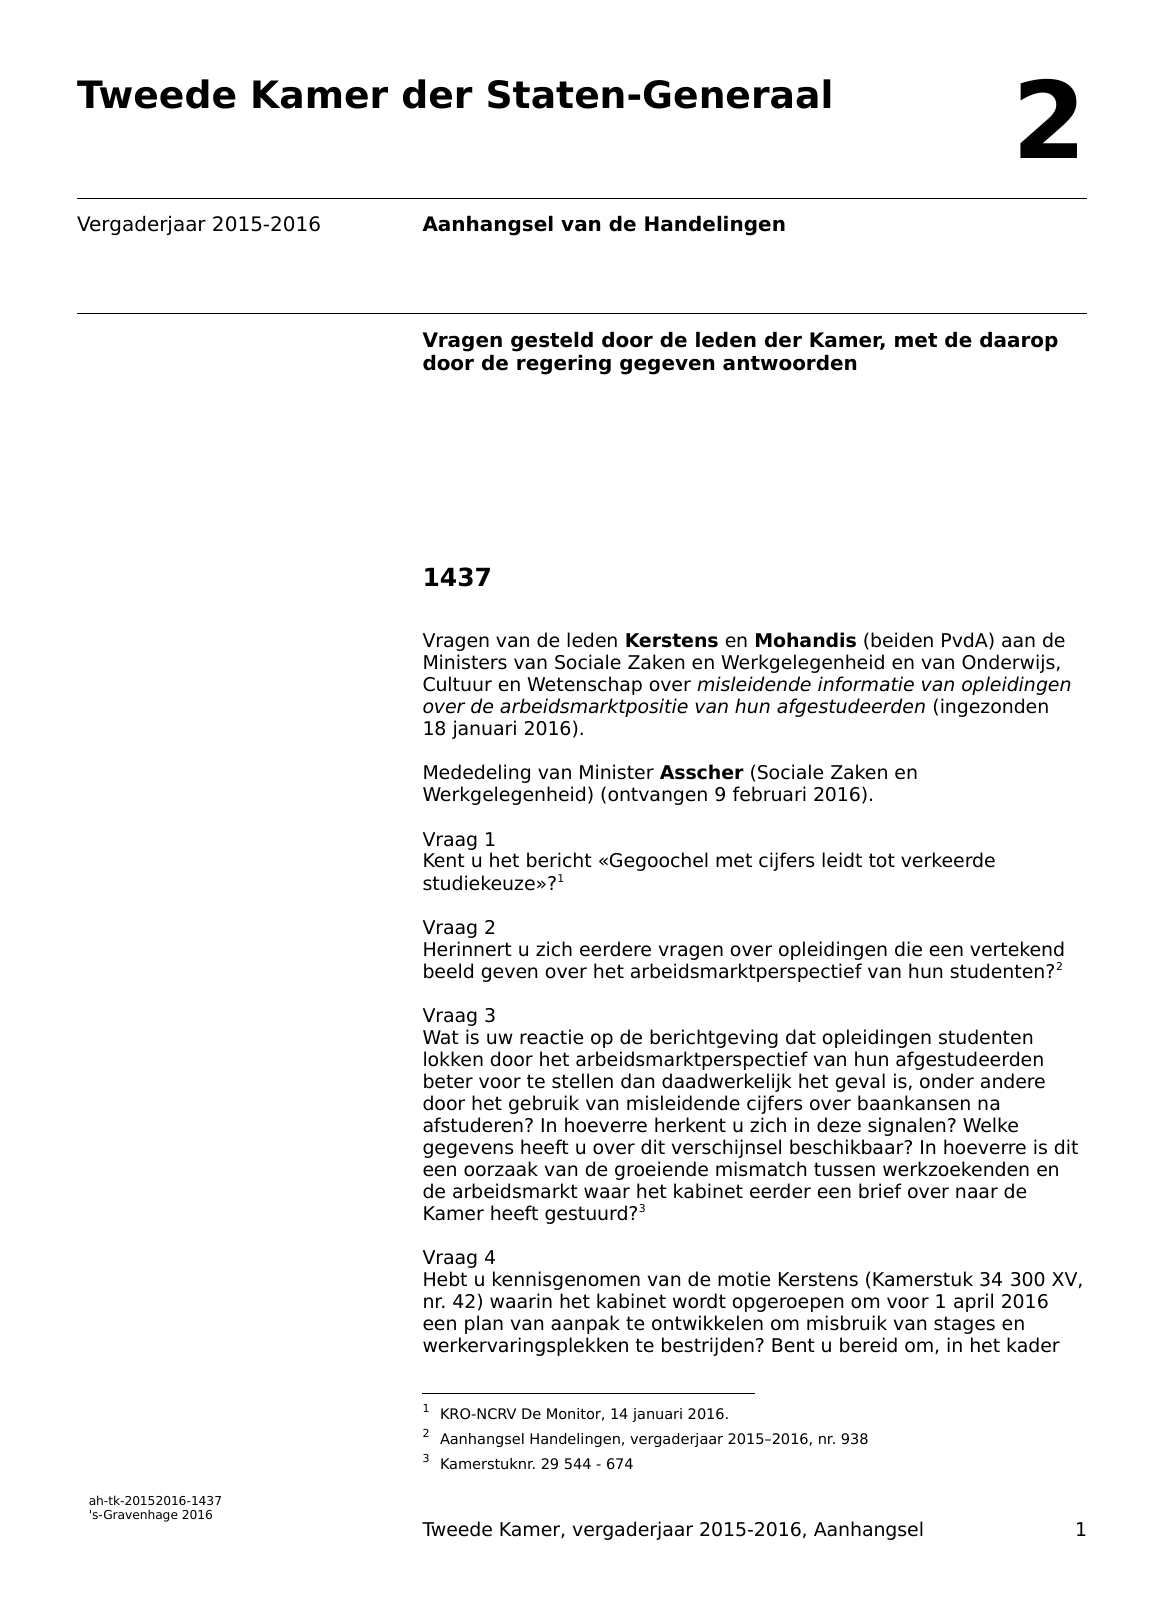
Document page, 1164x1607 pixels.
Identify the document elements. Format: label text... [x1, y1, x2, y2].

text ah-tk-20152016-1437 [88, 1494, 323, 1508]
table_header 2 [886, 59, 1087, 198]
table_cell Aanhangsel van de Handelingen [422, 199, 1087, 313]
text Vragen van de leden Kerstens en Mohandis (beiden PvdA) aan de Ministers van Sociale Zaken en Werkgelegenheid en van Onderwijs, Cultuur en Wetenschap over misleidende informatie van opleidingen over de arbeidsmarktpositie van hun afgestudeerden (ingezonden 18 januari 2016). [422, 630, 1087, 740]
text Vraag 1 [422, 828, 1087, 850]
text Herinnert u zich eerdere vragen over opleidingen die een vertekend beeld geven over het arbeidsmarktperspectief van hun studenten? [422, 938, 1087, 982]
text Kent u het bericht «Gegoochel met cijfers leidt tot verkeerde studiekeuze»? [422, 850, 1087, 894]
text Hebt u kennisgenomen van de motie Kerstens (Kamerstuk 34 300 XV, nr. 42) waarin het kabinet wordt opgeroepen om voor 1 april 2016 een plan van aanpak te ontwikkelen om misbruik van stages en werkervaringsplekken te bestrijden? Bent u bereid om, in het kader [422, 1269, 1087, 1357]
text Vraag 3 [422, 1005, 1087, 1027]
text Vraag 4 [422, 1247, 1087, 1269]
text 1437 [422, 563, 1087, 592]
table_header Tweede Kamer der Staten-Generaal [77, 59, 886, 198]
text Kamerstuknr. 29 544 - 674 [422, 1452, 1087, 1474]
text Aanhangsel Handelingen, vergaderjaar 2015–2016, nr. 938 [422, 1427, 1087, 1449]
table_cell Vragen gesteld door de leden der Kamer, met de daarop door de regering gegeven antwoorden [422, 314, 1087, 375]
table_cell [77, 314, 422, 375]
text 's-Gravenhage 2016 [88, 1508, 323, 1522]
text KRO-NCRV De Monitor, 14 januari 2016. [422, 1402, 1087, 1424]
table_cell Vergaderjaar 2015-2016 [77, 199, 422, 313]
text Vraag 2 [422, 917, 1087, 938]
text Wat is uw reactie op de berichtgeving dat opleidingen studenten lokken door het arbeidsmarktperspectief van hun afgestudeerden beter voor te stellen dan daadwerkelijk het geval is, onder andere door het gebruik van misleidende cijfers over baankansen na afstuderen? In hoeverre herkent u zich in deze signalen? Welke gegevens heeft u over dit verschijnsel beschikbaar? In hoeverre is dit een oorzaak van de groeiende mismatch tussen werkzoekenden en de arbeidsmarkt waar het kabinet eerder een brief over naar de Kamer heeft gestuurd? [422, 1027, 1087, 1224]
text Mededeling van Minister Asscher (Sociale Zaken en Werkgelegenheid) (ontvangen 9 februari 2016). [422, 762, 1087, 806]
